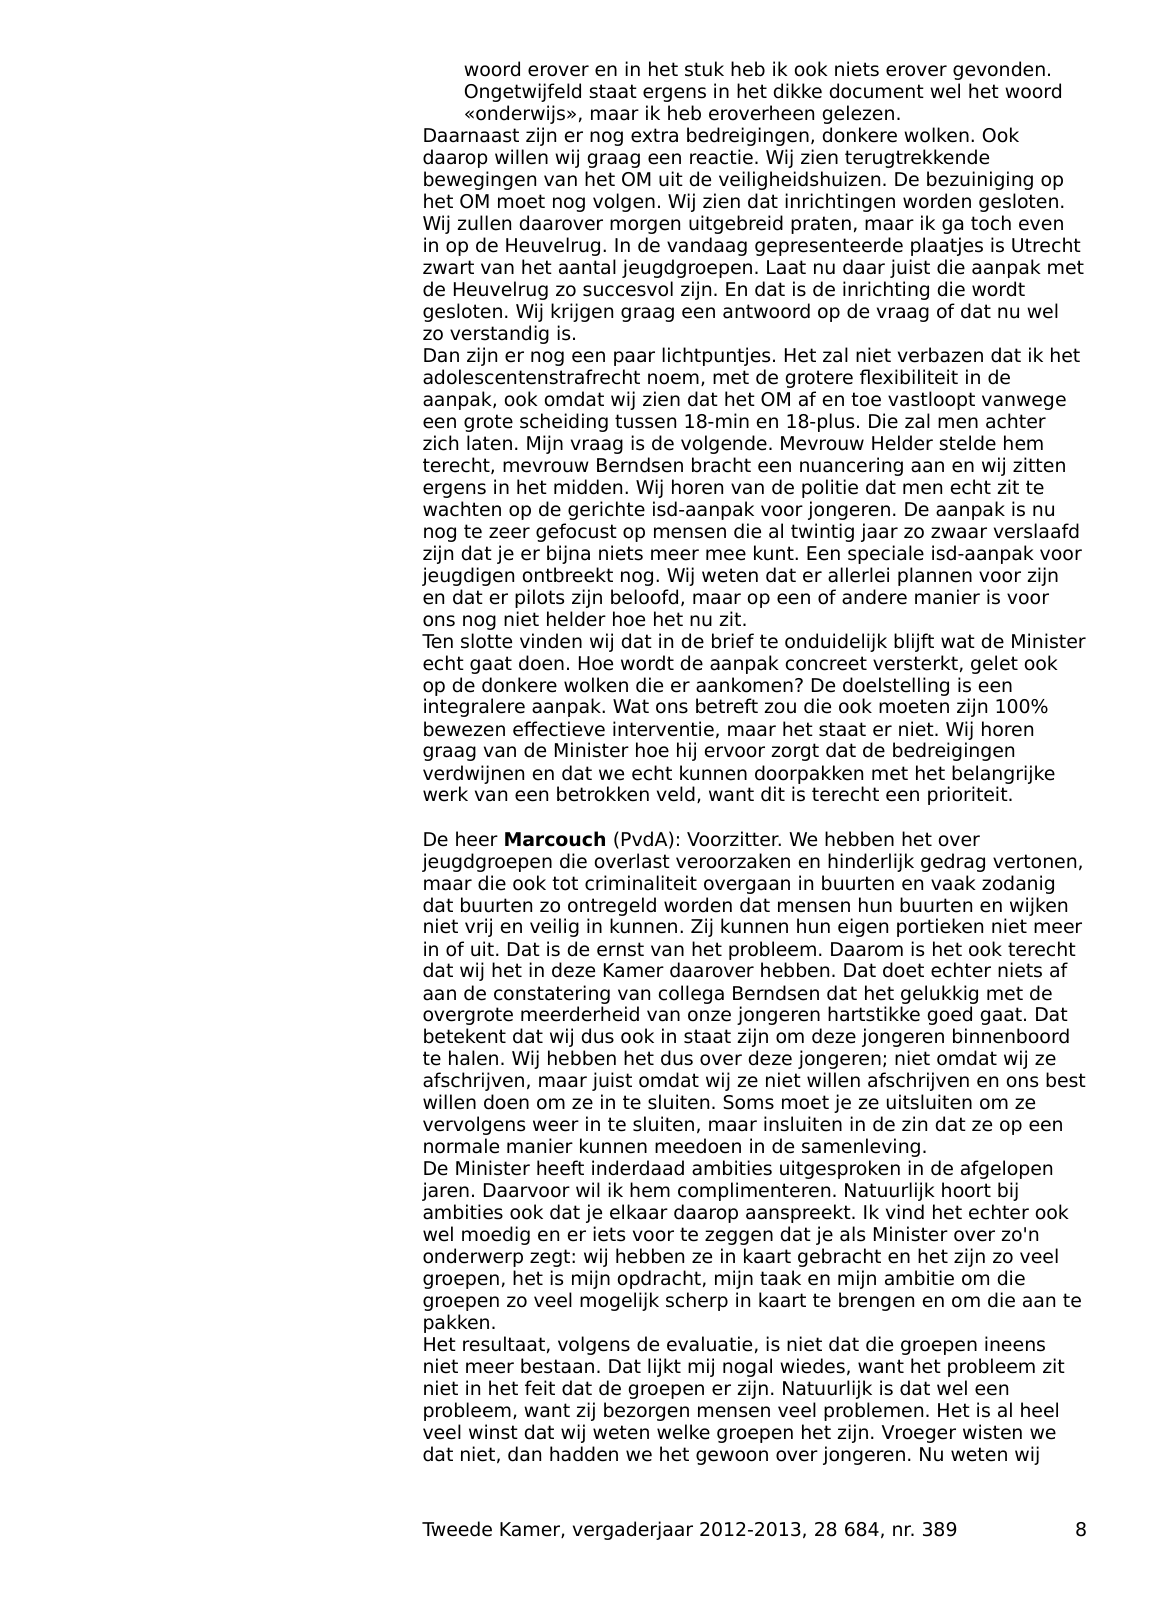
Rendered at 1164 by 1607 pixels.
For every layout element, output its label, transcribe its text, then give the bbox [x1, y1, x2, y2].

text woord erover en in het stuk heb ik ook niets erover gevonden. Ongetwijfeld staat ergens in het dikke document wel het woord «onderwijs», maar ik heb eroverheen gelezen. [422, 59, 1087, 125]
text Dan zijn er nog een paar lichtpuntjes. Het zal niet verbazen dat ik het adolescentenstrafrecht noem, met de grotere flexibiliteit in de aanpak, ook omdat wij zien dat het OM af en toe vastloopt vanwege een grote scheiding tussen 18-min en 18-plus. Die zal men achter zich laten. Mijn vraag is de volgende. Mevrouw Helder stelde hem terecht, mevrouw Berndsen bracht een nuancering aan en wij zitten ergens in het midden. Wij horen van de politie dat men echt zit te wachten op de gerichte isd-aanpak voor jongeren. De aanpak is nu nog te zeer gefocust op mensen die al twintig jaar zo zwaar verslaafd zijn dat je er bijna niets meer mee kunt. Een speciale isd-aanpak voor jeugdigen ontbreekt nog. Wij weten dat er allerlei plannen voor zijn en dat er pilots zijn beloofd, maar op een of andere manier is voor ons nog niet helder hoe het nu zit. [422, 345, 1087, 631]
text De Minister heeft inderdaad ambities uitgesproken in de afgelopen jaren. Daarvoor wil ik hem complimenteren. Natuurlijk hoort bij ambities ook dat je elkaar daarop aanspreekt. Ik vind het echter ook wel moedig en er iets voor te zeggen dat je als Minister over zo'n onderwerp zegt: wij hebben ze in kaart gebracht en het zijn zo veel groepen, het is mijn opdracht, mijn taak en mijn ambitie om die groepen zo veel mogelijk scherp in kaart te brengen en om die aan te pakken. [422, 1158, 1087, 1334]
text Daarnaast zijn er nog extra bedreigingen, donkere wolken. Ook daarop willen wij graag een reactie. Wij zien terugtrekkende bewegingen van het OM uit de veiligheidshuizen. De bezuiniging op het OM moet nog volgen. Wij zien dat inrichtingen worden gesloten. Wij zullen daarover morgen uitgebreid praten, maar ik ga toch even in op de Heuvelrug. In de vandaag gepresenteerde plaatjes is Utrecht zwart van het aantal jeugdgroepen. Laat nu daar juist die aanpak met de Heuvelrug zo succesvol zijn. En dat is de inrichting die wordt gesloten. Wij krijgen graag een antwoord op de vraag of dat nu wel zo verstandig is. [422, 125, 1087, 345]
text Het resultaat, volgens de evaluatie, is niet dat die groepen ineens niet meer bestaan. Dat lijkt mij nogal wiedes, want het probleem zit niet in het feit dat de groepen er zijn. Natuurlijk is dat wel een probleem, want zij bezorgen mensen veel problemen. Het is al heel veel winst dat wij weten welke groepen het zijn. Vroeger wisten we dat niet, dan hadden we het gewoon over jongeren. Nu weten wij [422, 1334, 1087, 1466]
text Ten slotte vinden wij dat in de brief te onduidelijk blijft wat de Minister echt gaat doen. Hoe wordt de aanpak concreet versterkt, gelet ook op de donkere wolken die er aankomen? De doelstelling is een integralere aanpak. Wat ons betreft zou die ook moeten zijn 100% bewezen effectieve interventie, maar het staat er niet. Wij horen graag van de Minister hoe hij ervoor zorgt dat de bedreigingen verdwijnen en dat we echt kunnen doorpakken met het belangrijke werk van een betrokken veld, want dit is terecht een prioriteit. [422, 631, 1087, 806]
text De heer Marcouch (PvdA): Voorzitter. We hebben het over jeugdgroepen die overlast veroorzaken en hinderlijk gedrag vertonen, maar die ook tot criminaliteit overgaan in buurten en vaak zodanig dat buurten zo ontregeld worden dat mensen hun buurten en wijken niet vrij en veilig in kunnen. Zij kunnen hun eigen portieken niet meer in of uit. Dat is de ernst van het probleem. Daarom is het ook terecht dat wij het in deze Kamer daarover hebben. Dat doet echter niets af aan de constatering van collega Berndsen dat het gelukkig met de overgrote meerderheid van onze jongeren hartstikke goed gaat. Dat betekent dat wij dus ook in staat zijn om deze jongeren binnenboord te halen. Wij hebben het dus over deze jongeren; niet omdat wij ze afschrijven, maar juist omdat wij ze niet willen afschrijven en ons best willen doen om ze in te sluiten. Soms moet je ze uitsluiten om ze vervolgens weer in te sluiten, maar insluiten in de zin dat ze op een normale manier kunnen meedoen in de samenleving. [422, 828, 1087, 1158]
